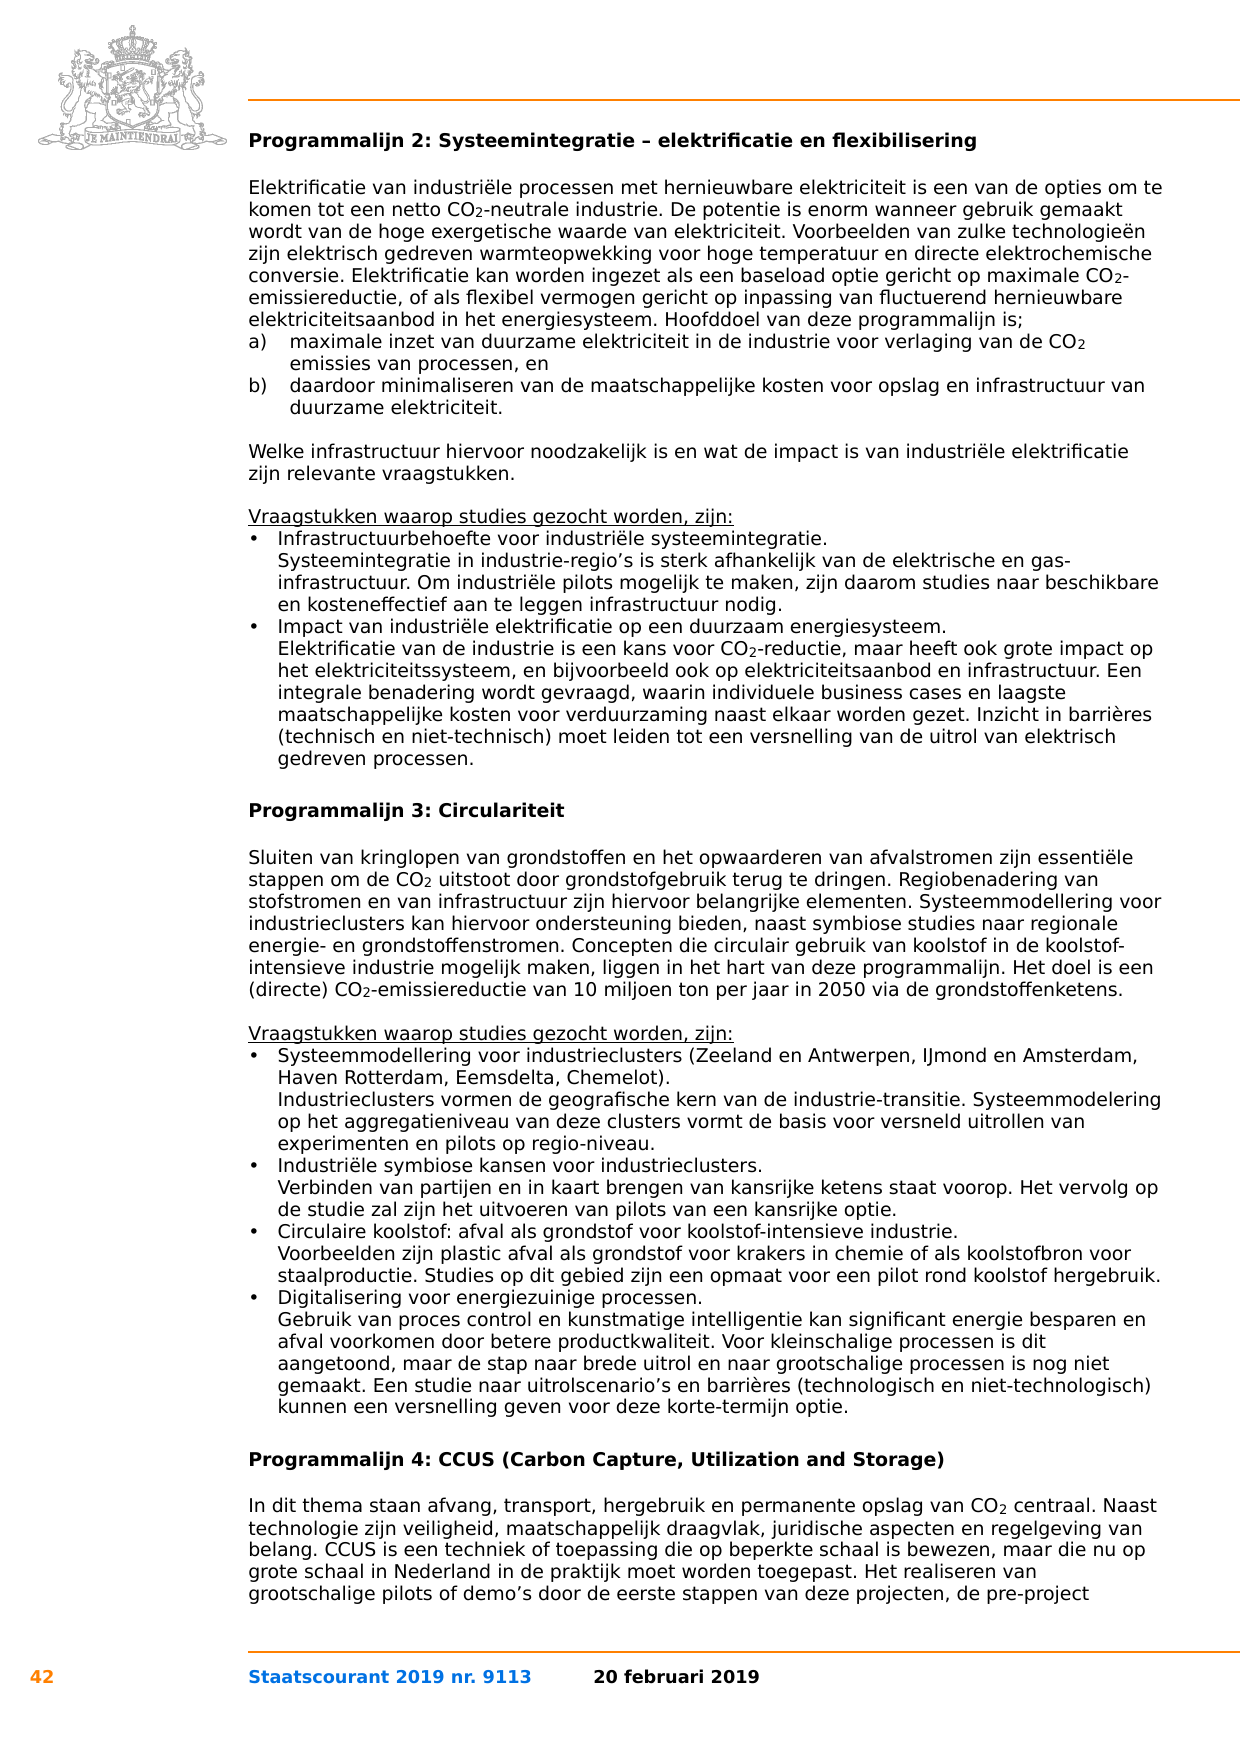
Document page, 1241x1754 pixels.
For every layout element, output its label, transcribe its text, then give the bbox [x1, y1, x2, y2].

text Vraagstukken waarop studies gezocht worden, zijn: [248, 1023, 1163, 1045]
picture [38, 25, 227, 150]
text • Systeemmodellering voor industrieclusters (Zeeland en Antwerpen, IJmond en Amsterdam, Haven Rotterdam, Eemsdelta, Chemelot). [248, 1045, 1163, 1089]
subtitle Programmalijn 3: Circulariteit [248, 800, 1163, 822]
text Vraagstukken waarop studies gezocht worden, zijn: [248, 506, 1163, 528]
text Industrieclusters vormen de geografische kern van de industrie-transitie. Systeemmodelering op het aggregatieniveau van deze clusters vormt de basis voor versneld uitrollen van experimenten en pilots op regio-niveau. [277, 1089, 1163, 1155]
text • Digitalisering voor energiezuinige processen. [248, 1287, 1163, 1308]
text Elektrificatie van industriële processen met hernieuwbare elektriciteit is een van de opties om te komen tot een netto CO2-neutrale industrie. De potentie is enorm wanneer gebruik gemaakt wordt van de hoge exergetische waarde van elektriciteit. Voorbeelden van zulke technologieën zijn elektrisch gedreven warmteopwekking voor hoge temperatuur en directe elektrochemische conversie. Elektrificatie kan worden ingezet als een baseload optie gericht op maximale CO2-emissiereductie, of als flexibel vermogen gericht op inpassing van fluctuerend hernieuwbare elektriciteitsaanbod in het energiesysteem. Hoofddoel van deze programmalijn is; [248, 177, 1163, 331]
text Gebruik van proces control en kunstmatige intelligentie kan significant energie besparen en afval voorkomen door betere productkwaliteit. Voor kleinschalige processen is dit aangetoond, maar de stap naar brede uitrol en naar grootschalige processen is nog niet gemaakt. Een studie naar uitrolscenario’s en barrières (technologisch en niet-technologisch) kunnen een versnelling geven voor deze korte-termijn optie. [277, 1308, 1163, 1418]
text • Circulaire koolstof: afval als grondstof voor koolstof-intensieve industrie. [248, 1221, 1163, 1243]
text Elektrificatie van de industrie is een kans voor CO2-reductie, maar heeft ook grote impact op het elektriciteitssysteem, en bijvoorbeeld ook op elektriciteitsaanbod en infrastructuur. Een integrale benadering wordt gevraagd, waarin individuele business cases en laagste maatschappelijke kosten voor verduurzaming naast elkaar worden gezet. Inzicht in barrières (technisch en niet-technisch) moet leiden tot een versnelling van de uitrol van elektrisch gedreven processen. [277, 638, 1163, 770]
text • Impact van industriële elektrificatie op een duurzaam energiesysteem. [248, 616, 1163, 638]
text Sluiten van kringlopen van grondstoffen en het opwaarderen van afvalstromen zijn essentiële stappen om de CO2 uitstoot door grondstofgebruik terug te dringen. Regiobenadering van stofstromen en van infrastructuur zijn hiervoor belangrijke elementen. Systeemmodellering voor industrieclusters kan hiervoor ondersteuning bieden, naast symbiose studies naar regionale energie- en grondstoffenstromen. Concepten die circulair gebruik van koolstof in de koolstof-intensieve industrie mogelijk maken, liggen in het hart van deze programmalijn. Het doel is een (directe) CO2-emissiereductie van 10 miljoen ton per jaar in 2050 via de grondstoffenketens. [248, 847, 1163, 1001]
text b) daardoor minimaliseren van de maatschappelijke kosten voor opslag en infrastructuur van duurzame elektriciteit. [248, 375, 1163, 419]
text In dit thema staan afvang, transport, hergebruik en permanente opslag van CO2 centraal. Naast technologie zijn veiligheid, maatschappelijk draagvlak, juridische aspecten en regelgeving van belang. CCUS is een techniek of toepassing die op beperkte schaal is bewezen, maar die nu op grote schaal in Nederland in de praktijk moet worden toegepast. Het realiseren van grootschalige pilots of demo’s door de eerste stappen van deze projecten, de pre-project [248, 1495, 1163, 1605]
text • Industriële symbiose kansen voor industrieclusters. [248, 1155, 1163, 1177]
subtitle Programmalijn 4: CCUS (Carbon Capture, Utilization and Storage) [248, 1448, 1163, 1470]
text Voorbeelden zijn plastic afval als grondstof voor krakers in chemie of als koolstofbron voor staalproductie. Studies op dit gebied zijn een opmaat voor een pilot rond koolstof hergebruik. [277, 1243, 1163, 1287]
text a) maximale inzet van duurzame elektriciteit in de industrie voor verlaging van de CO2 emissies van processen, en [248, 331, 1163, 375]
text • Infrastructuurbehoefte voor industriële systeemintegratie. [248, 528, 1163, 550]
text Welke infrastructuur hiervoor noodzakelijk is en wat de impact is van industriële elektrificatie zijn relevante vraagstukken. [248, 441, 1163, 484]
text Systeemintegratie in industrie-regio’s is sterk afhankelijk van de elektrische en gas-infrastructuur. Om industriële pilots mogelijk te maken, zijn daarom studies naar beschikbare en kosteneffectief aan te leggen infrastructuur nodig. [277, 550, 1163, 616]
text Verbinden van partijen en in kaart brengen van kansrijke ketens staat voorop. Het vervolg op de studie zal zijn het uitvoeren van pilots van een kansrijke optie. [277, 1177, 1163, 1221]
subtitle Programmalijn 2: Systeemintegratie – elektrificatie en flexibilisering [248, 130, 1163, 152]
